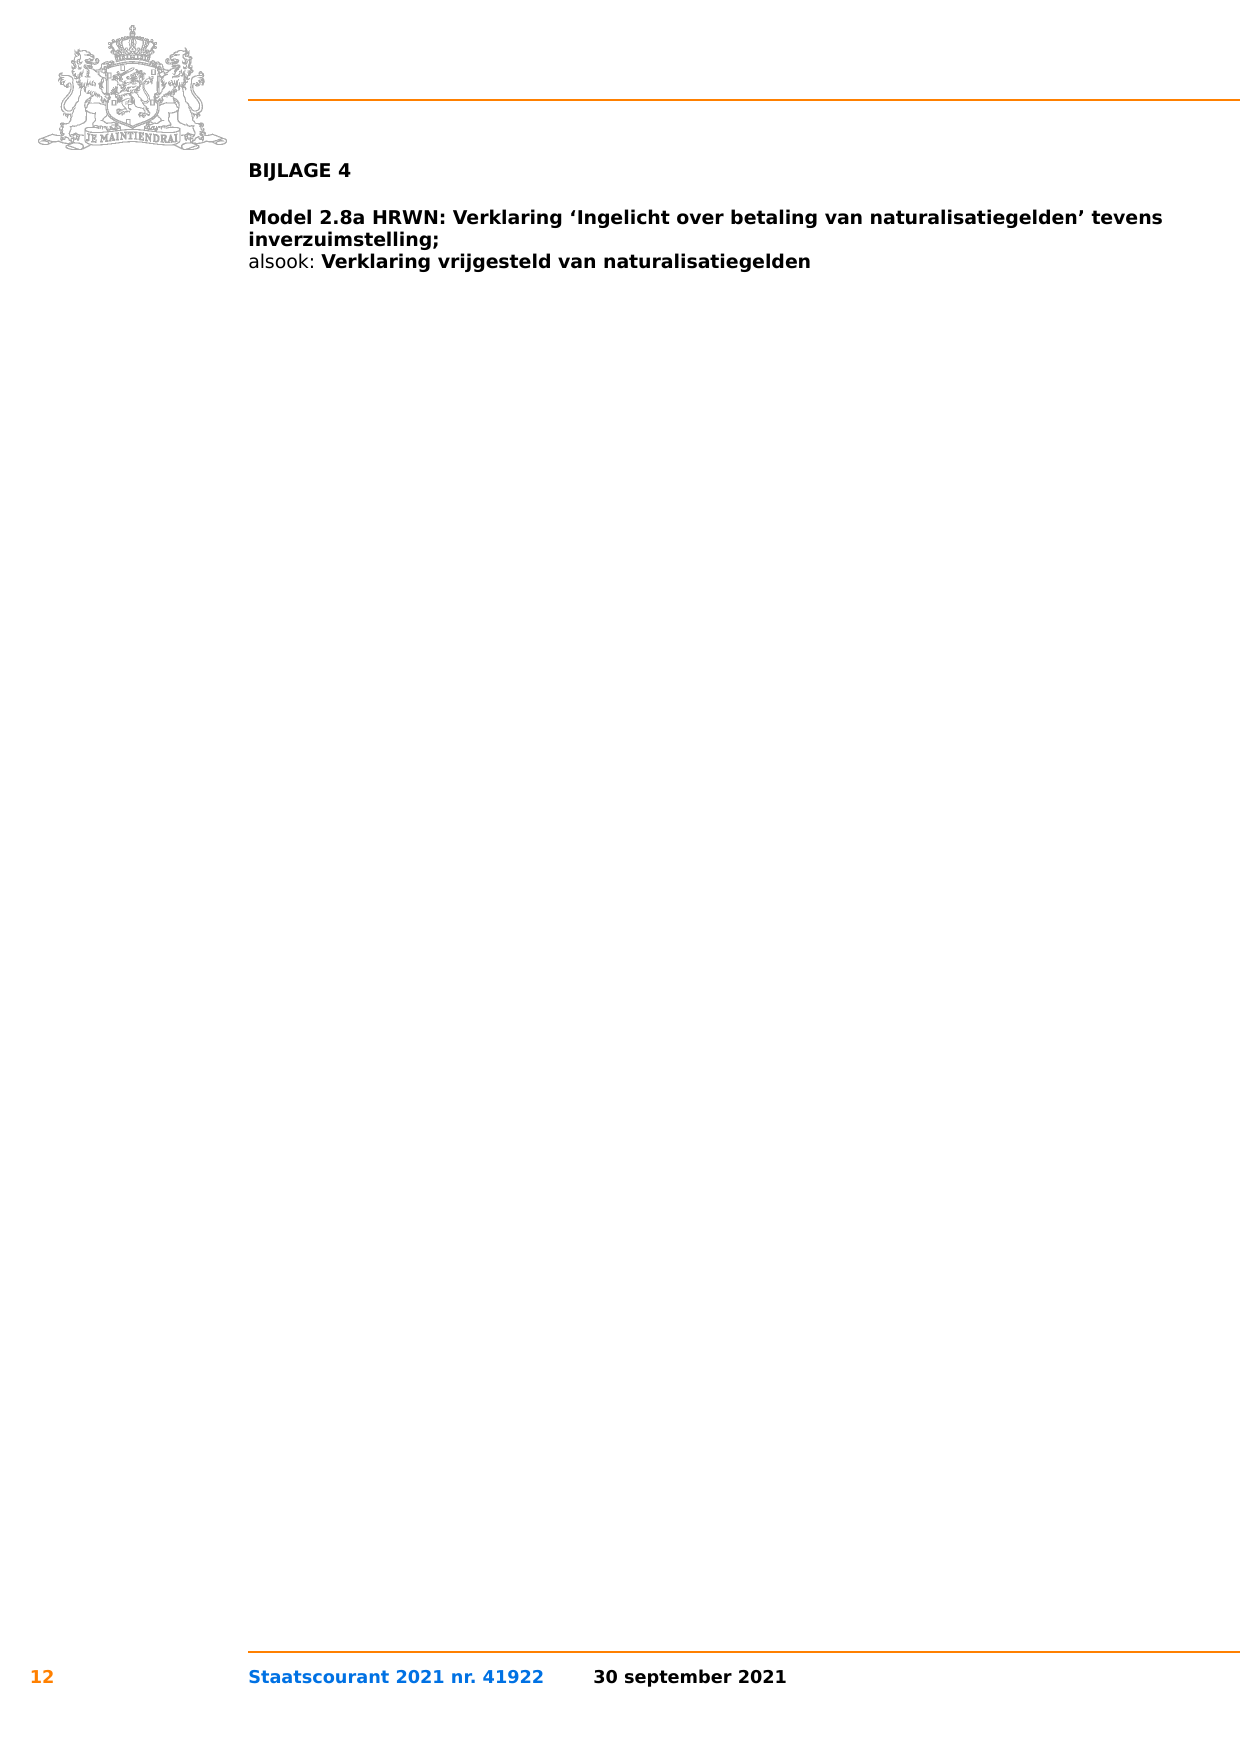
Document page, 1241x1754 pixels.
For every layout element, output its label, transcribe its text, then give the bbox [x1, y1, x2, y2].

subtitle BIJLAGE 4 [248, 160, 1163, 182]
text alsook: Verklaring vrijgesteld van naturalisatiegelden [248, 251, 1163, 273]
picture [38, 25, 227, 150]
text Model 2.8a HRWN: Verklaring ‘Ingelicht over betaling van naturalisatiegelden’ tevens inverzuimstelling; [248, 207, 1163, 251]
